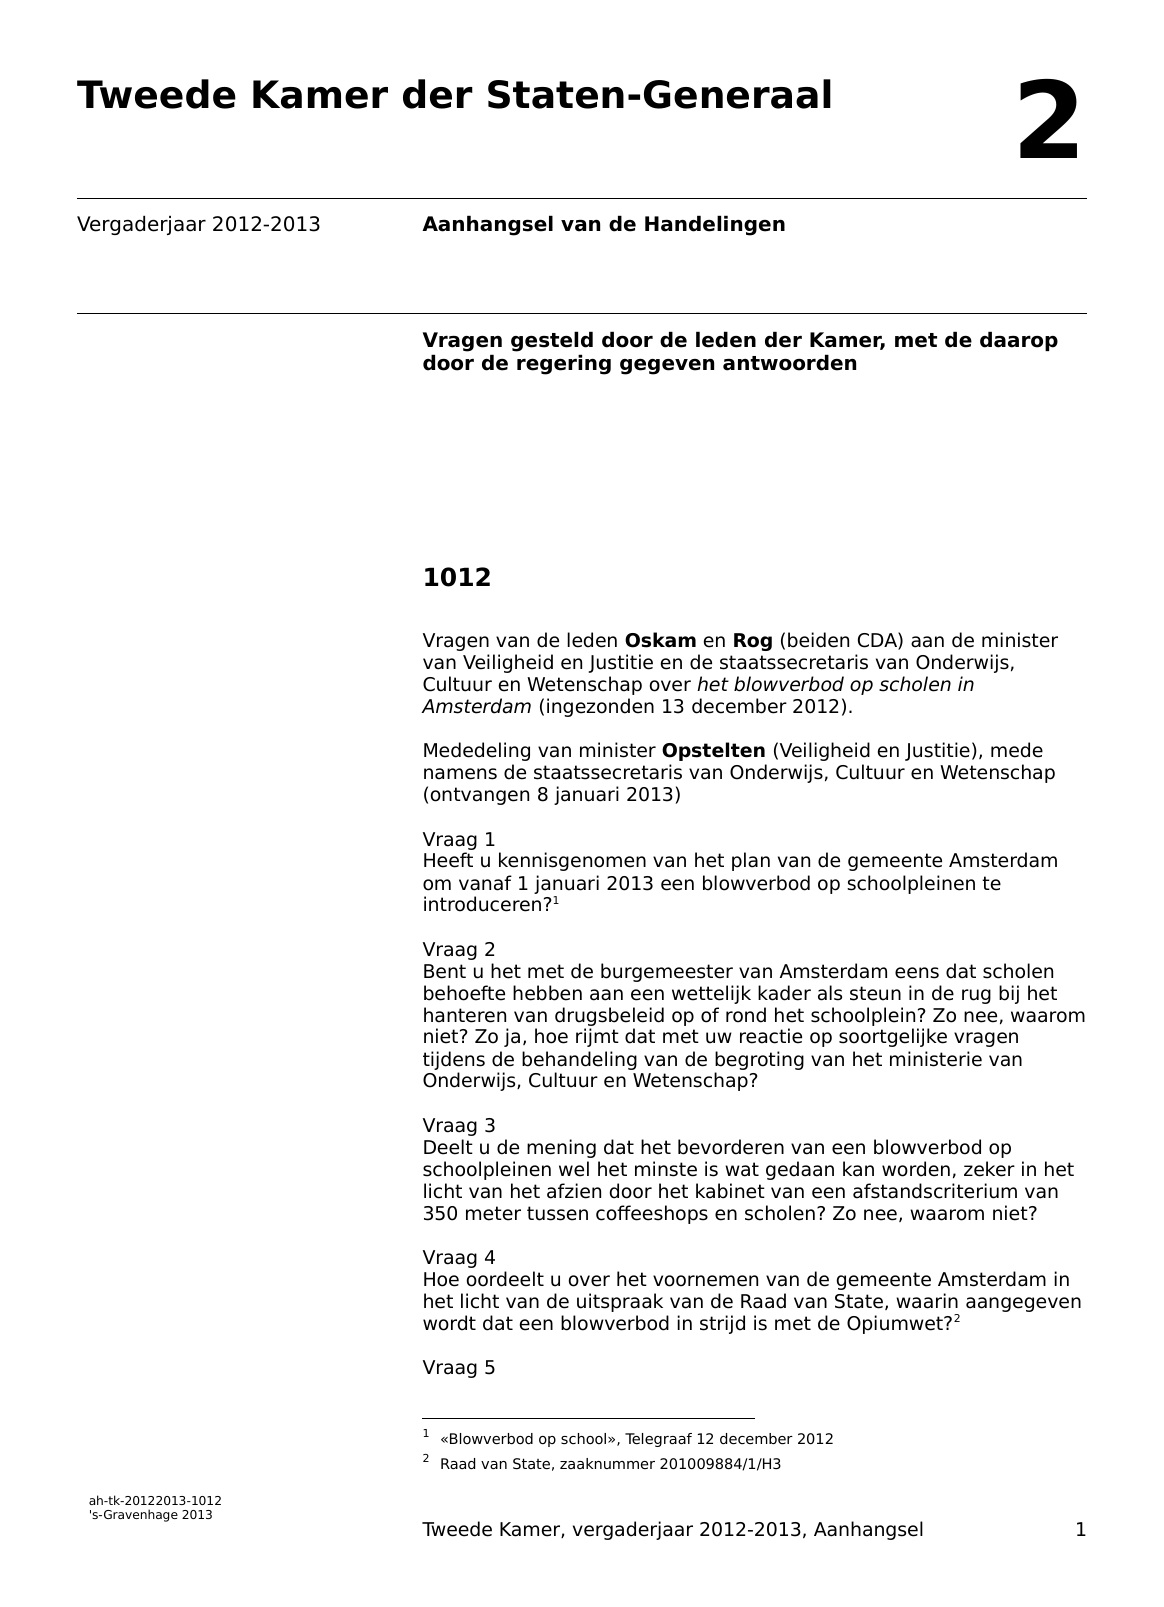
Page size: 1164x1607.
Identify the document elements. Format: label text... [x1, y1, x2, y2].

text Vraag 4 [422, 1247, 1087, 1269]
text Deelt u de mening dat het bevorderen van een blowverbod op schoolpleinen wel het minste is wat gedaan kan worden, zeker in het licht van het afzien door het kabinet van een afstandscriterium van 350 meter tussen coffeeshops en scholen? Zo nee, waarom niet? [422, 1137, 1087, 1224]
table_cell [77, 314, 422, 375]
text Mededeling van minister Opstelten (Veiligheid en Justitie), mede namens de staatssecretaris van Onderwijs, Cultuur en Wetenschap (ontvangen 8 januari 2013) [422, 740, 1087, 806]
table_header 2 [886, 59, 1087, 198]
text Bent u het met de burgemeester van Amsterdam eens dat scholen behoefte hebben aan een wettelijk kader als steun in de rug bij het hanteren van drugsbeleid op of rond het schoolplein? Zo nee, waarom niet? Zo ja, hoe rijmt dat met uw reactie op soortgelijke vragen tijdens de behandeling van de begroting van het ministerie van Onderwijs, Cultuur en Wetenschap? [422, 961, 1087, 1092]
table_cell Vergaderjaar 2012-2013 [77, 199, 422, 313]
text Vragen van de leden Oskam en Rog (beiden CDA) aan de minister van Veiligheid en Justitie en de staatssecretaris van Onderwijs, Cultuur en Wetenschap over het blowverbod op scholen in Amsterdam (ingezonden 13 december 2012). [422, 630, 1087, 718]
text Vraag 5 [422, 1357, 1087, 1379]
text ah-tk-20122013-1012 [88, 1494, 323, 1508]
text Raad van State, zaaknummer 201009884/1/H3 [422, 1452, 1087, 1474]
table_cell Aanhangsel van de Handelingen [422, 199, 1087, 313]
table_header Tweede Kamer der Staten-Generaal [77, 59, 886, 198]
text 's-Gravenhage 2013 [88, 1508, 323, 1522]
text «Blowverbod op school», Telegraaf 12 december 2012 [422, 1427, 1087, 1449]
text Hoe oordeelt u over het voornemen van de gemeente Amsterdam in het licht van de uitspraak van de Raad van State, waarin aangegeven wordt dat een blowverbod in strijd is met de Opiumwet? [422, 1269, 1087, 1334]
table_cell Vragen gesteld door de leden der Kamer, met de daarop door de regering gegeven antwoorden [422, 314, 1087, 375]
text Vraag 1 [422, 828, 1087, 850]
text Vraag 2 [422, 938, 1087, 961]
text Vraag 3 [422, 1114, 1087, 1137]
text Heeft u kennisgenomen van het plan van de gemeente Amsterdam om vanaf 1 januari 2013 een blowverbod op schoolpleinen te introduceren? [422, 850, 1087, 916]
text 1012 [422, 563, 1087, 592]
